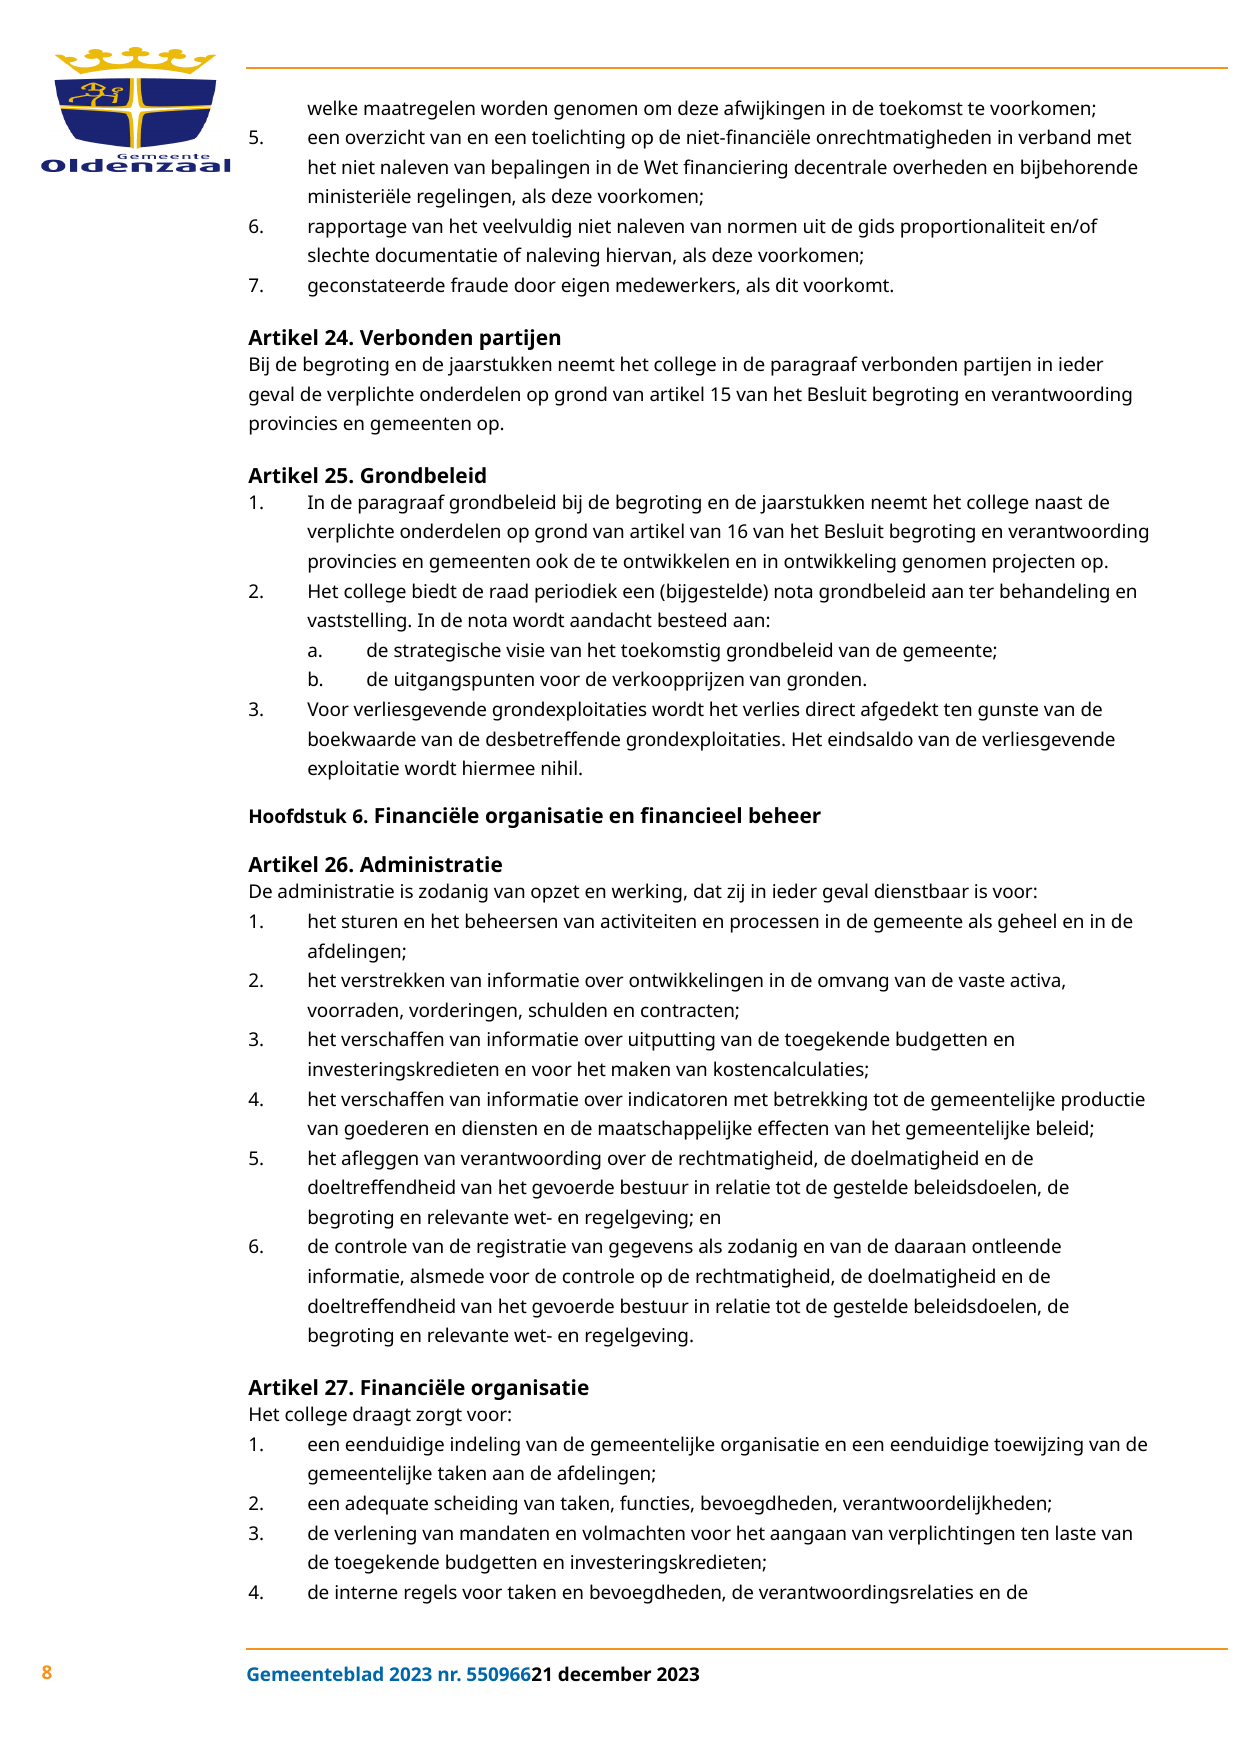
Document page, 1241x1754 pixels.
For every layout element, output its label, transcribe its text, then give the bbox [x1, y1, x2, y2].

list de controle van de registratie van gegevens als zodanig en van de daaraan ontleende informatie, alsmede voor de controle op de rechtmatigheid, de doelmatigheid en de doeltreffendheid van het gevoerde bestuur in relatie tot de gestelde beleidsdoelen, de begroting en relevante wet- en regelgeving. [248, 1234, 1152, 1348]
list het verschaffen van informatie over indicatoren met betrekking tot de gemeentelijke productie van goederen en diensten en de maatschappelijke effecten van het gemeentelijke beleid; [248, 1086, 1152, 1141]
text De administratie is zodanig van opzet en werking, dat zij in ieder geval dienstbaar is voor: [248, 879, 1152, 904]
list Het college biedt de raad periodiek een (bijgestelde) nota grondbeleid aan ter behandeling en vaststelling. In de nota wordt aandacht besteed aan: [248, 578, 1152, 633]
list de strategische visie van het toekomstig grondbeleid van de gemeente; [307, 637, 1152, 663]
list een eenduidige indeling van de gemeentelijke organisatie en een eenduidige toewijzing van de gemeentelijke taken aan de afdelingen; [248, 1431, 1152, 1486]
list het sturen en het beheersen van activiteiten en processen in de gemeente als geheel en in de afdelingen; [248, 908, 1152, 964]
list het afleggen van verantwoording over de rechtmatigheid, de doelmatigheid en de doeltreffendheid van het gevoerde bestuur in relatie tot de gestelde beleidsdoelen, de begroting en relevante wet- en regelgeving; en [248, 1145, 1152, 1230]
list het verschaffen van informatie over uitputting van de toegekende budgetten en investeringskredieten en voor het maken van kostencalculaties; [248, 1027, 1152, 1082]
text Artikel 26. Administratie [248, 850, 1152, 879]
list een overzicht van en een toelichting op de niet-financiële onrechtmatigheden in verband met het niet naleven van bepalingen in de Wet financiering decentrale overheden en bijbehorende ministeriële regelingen, als deze voorkomen; [248, 124, 1152, 209]
list geconstateerde fraude door eigen medewerkers, als dit voorkomt. [248, 272, 1152, 298]
text Artikel 27. Financiële organisatie [248, 1373, 1152, 1401]
list de verlening van mandaten en volmachten voor het aangaan van verplichtingen ten laste van de toegekende budgetten en investeringskredieten; [248, 1520, 1152, 1575]
list het verstrekken van informatie over ontwikkelingen in de omvang van de vaste activa, voorraden, vorderingen, schulden en contracten; [248, 967, 1152, 1023]
list Voor verliesgevende grondexploitaties wordt het verlies direct afgedekt ten gunste van de boekwaarde van de desbetreffende grondexploitaties. Het eindsaldo van de verliesgevende exploitatie wordt hiermee nihil. [248, 696, 1152, 781]
text Artikel 25. Grondbeleid [248, 461, 1152, 489]
list de interne regels voor taken en bevoegdheden, de verantwoordingsrelaties en de [248, 1579, 1152, 1604]
list een adequate scheiding van taken, functies, bevoegdheden, verantwoordelijkheden; [248, 1490, 1152, 1516]
text Het college draagt zorgt voor: [248, 1401, 1152, 1427]
text Hoofdstuk 6. Financiële organisatie en financieel beheer [248, 801, 1152, 829]
list welke maatregelen worden genomen om deze afwijkingen in de toekomst te voorkomen; [248, 95, 1152, 121]
list In de paragraaf grondbeleid bij de begroting en de jaarstukken neemt het college naast de verplichte onderdelen op grond van artikel van 16 van het Besluit begroting en verantwoording provincies en gemeenten ook de te ontwikkelen en in ontwikkeling genomen projecten op. [248, 489, 1152, 574]
text Bij de begroting en de jaarstukken neemt het college in de paragraaf verbonden partijen in ieder geval de verplichte onderdelen op grond van artikel 15 van het Besluit begroting en verantwoording provincies en gemeenten op. [248, 351, 1152, 436]
list de uitgangspunten voor de verkoopprijzen van gronden. [307, 667, 1152, 692]
picture [41, 47, 231, 172]
text Artikel 24. Verbonden partijen [248, 323, 1152, 351]
list rapportage van het veelvuldig niet naleven van normen uit de gids proportionaliteit en/of slechte documentatie of naleving hiervan, als deze voorkomen; [248, 213, 1152, 268]
